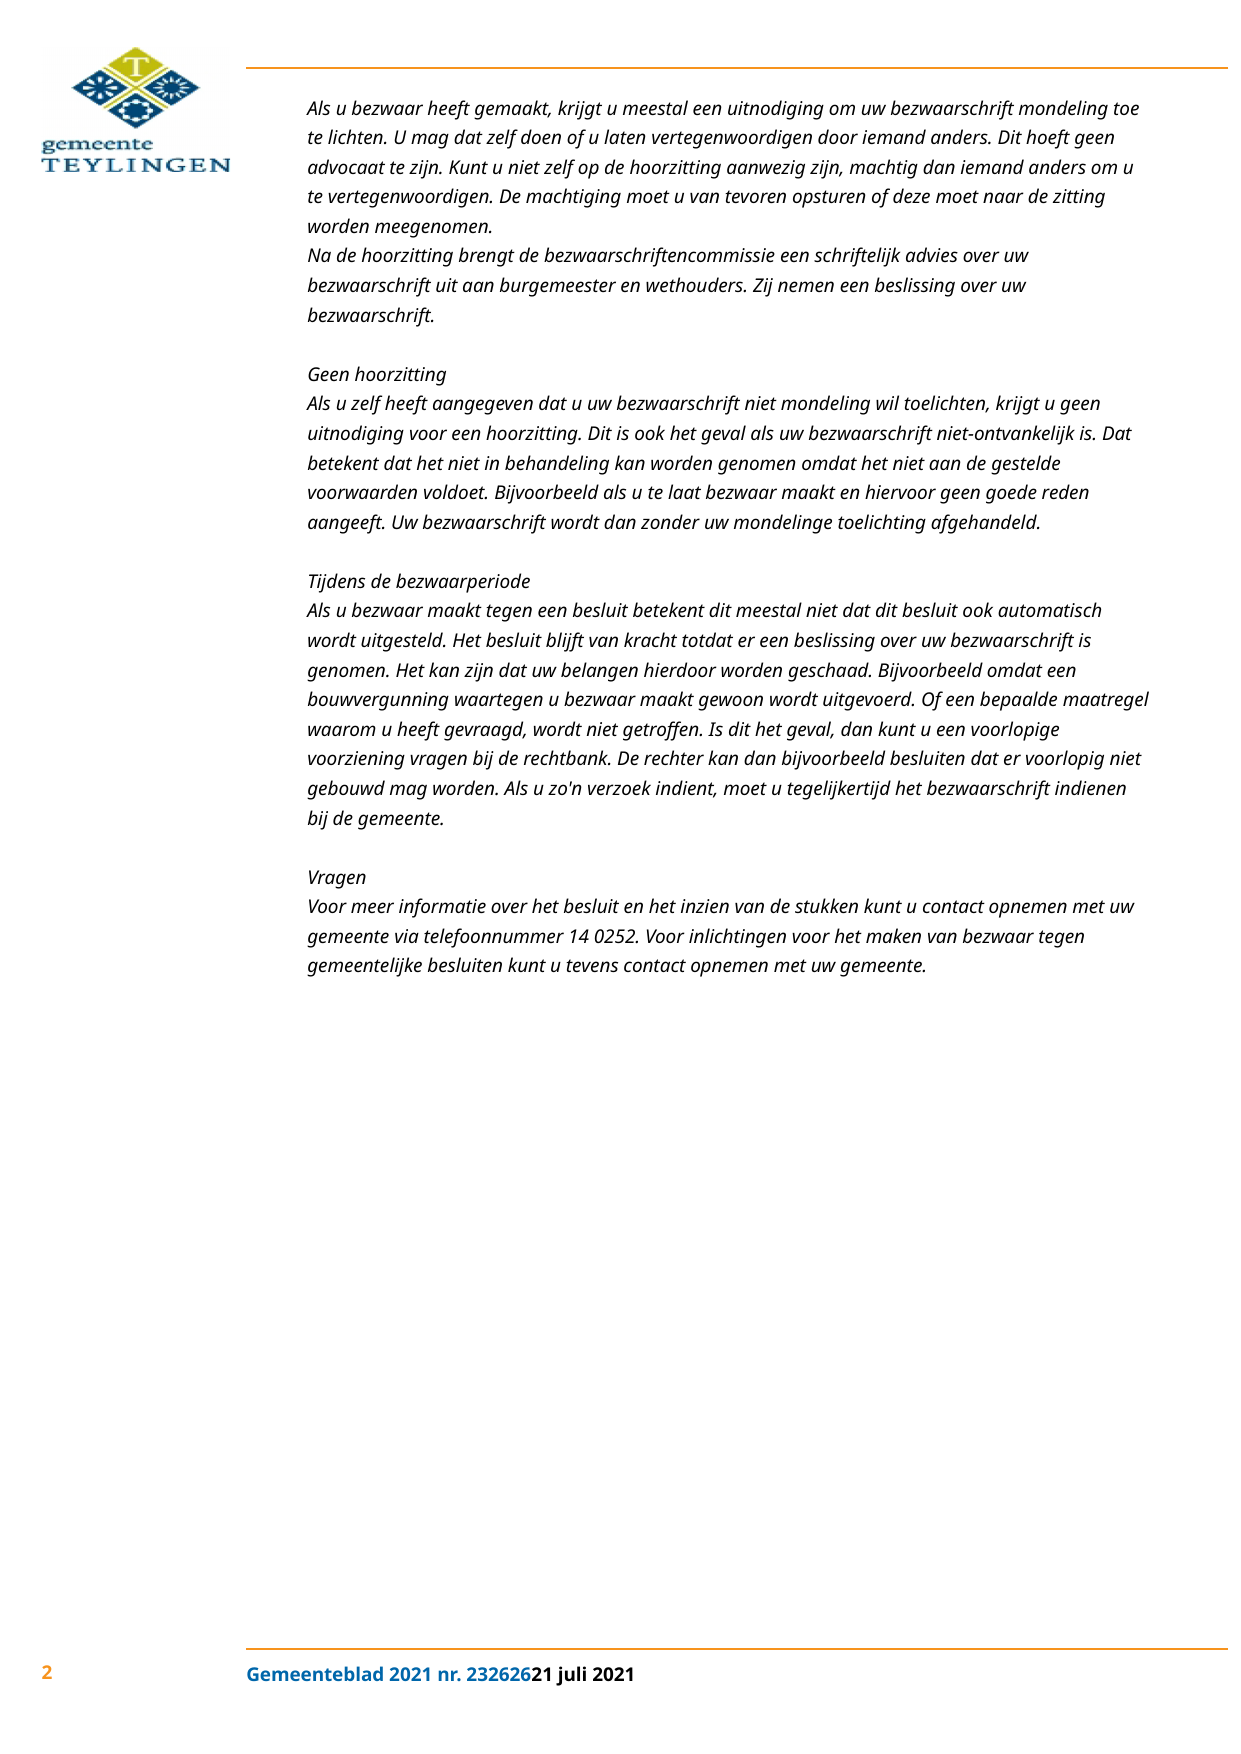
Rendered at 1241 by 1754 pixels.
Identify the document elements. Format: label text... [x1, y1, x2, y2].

list Tijdens de bezwaarperiode [248, 568, 1152, 594]
list Als u bezwaar heeft gemaakt, krijgt u meestal een uitnodiging om uw bezwaarschrift mondeling toe te lichten. U mag dat zelf doen of u laten vertegenwoordigen door iemand anders. Dit hoeft geen advocaat te zijn. Kunt u niet zelf op de hoorzitting aanwezig zijn, machtig dan iemand anders om u te vertegenwoordigen. De machtiging moet u van tevoren opsturen of deze moet naar de zitting worden meegenomen. [248, 95, 1152, 239]
list Geen hoorzitting [248, 361, 1152, 387]
picture [41, 47, 231, 172]
list Na de hoorzitting brengt de bezwaarschriftencommissie een schriftelijk advies over uw bezwaarschrift uit aan burgemeester en wethouders. Zij nemen een beslissing over uw bezwaarschrift. [248, 243, 1152, 328]
list Vragen [248, 864, 1152, 890]
list Als u zelf heeft aangegeven dat u uw bezwaarschrift niet mondeling wil toelichten, krijgt u geen uitnodiging voor een hoorzitting. Dit is ook het geval als uw bezwaarschrift niet-ontvankelijk is. Dat betekent dat het niet in behandeling kan worden genomen omdat het niet aan de gestelde voorwaarden voldoet. Bijvoorbeeld als u te laat bezwaar maakt en hiervoor geen goede reden aangeeft. Uw bezwaarschrift wordt dan zonder uw mondelinge toelichting afgehandeld. [248, 391, 1152, 535]
list Als u bezwaar maakt tegen een besluit betekent dit meestal niet dat dit besluit ook automatisch wordt uitgesteld. Het besluit blijft van kracht totdat er een beslissing over uw bezwaarschrift is genomen. Het kan zijn dat uw belangen hierdoor worden geschaad. Bijvoorbeeld omdat een bouwvergunning waartegen u bezwaar maakt gewoon wordt uitgevoerd. Of een bepaalde maatregel waarom u heeft gevraagd, wordt niet getroffen. Is dit het geval, dan kunt u een voorlopige voorziening vragen bij de rechtbank. De rechter kan dan bijvoorbeeld besluiten dat er voorlopig niet gebouwd mag worden. Als u zo'n verzoek indient, moet u tegelijkertijd het bezwaarschrift indienen bij de gemeente. [248, 598, 1152, 831]
list Voor meer informatie over het besluit en het inzien van de stukken kunt u contact opnemen met uw gemeente via telefoonnummer 14 0252. Voor inlichtingen voor het maken van bezwaar tegen gemeentelijke besluiten kunt u tevens contact opnemen met uw gemeente. [248, 893, 1152, 978]
